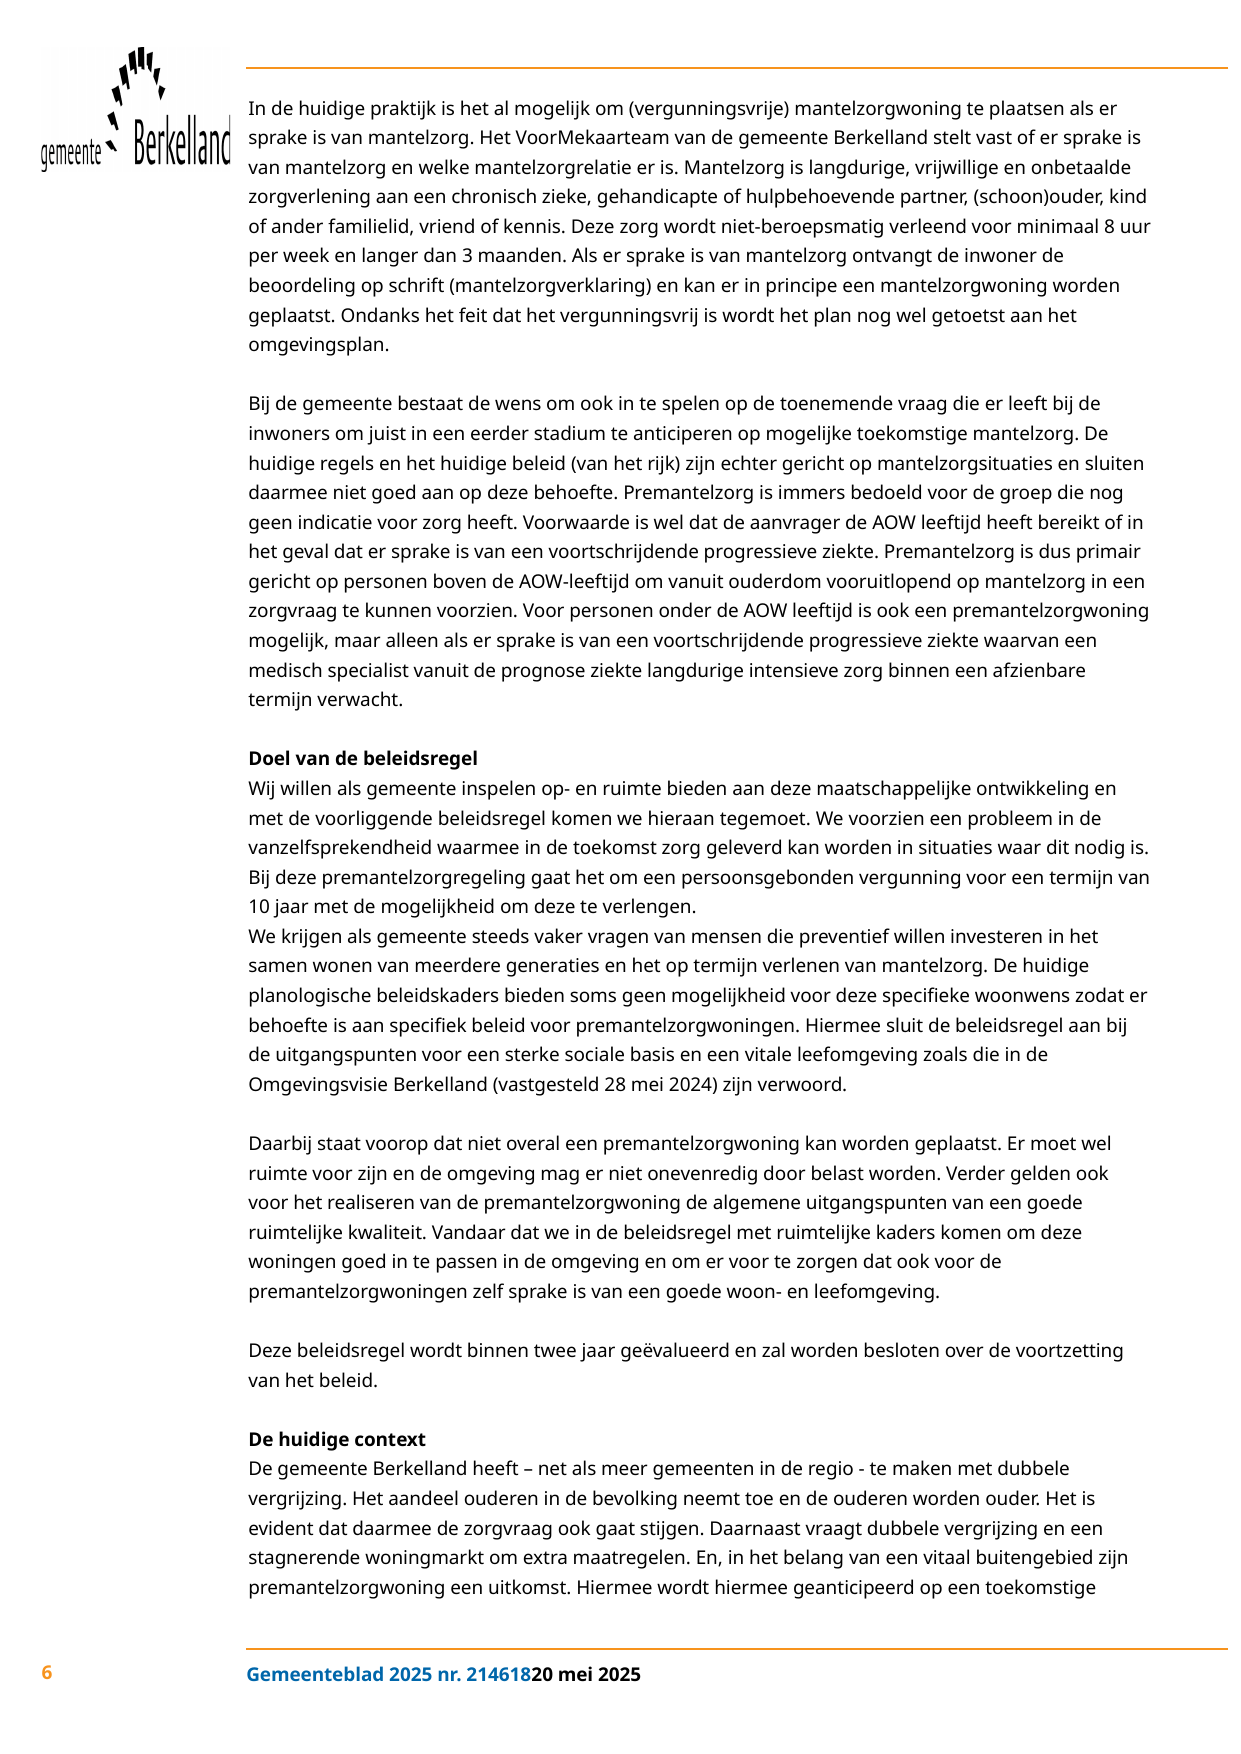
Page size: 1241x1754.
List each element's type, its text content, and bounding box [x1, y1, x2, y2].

text De gemeente Berkelland heeft – net als meer gemeenten in de regio - te maken met dubbele vergrijzing. Het aandeel ouderen in de bevolking neemt toe en de ouderen worden ouder. Het is evident dat daarmee de zorgvraag ook gaat stijgen. Daarnaast vraagt dubbele vergrijzing en een stagnerende woningmarkt om extra maatregelen. En, in het belang van een vitaal buitengebied zijn premantelzorgwoning een uitkomst. Hiermee wordt hiermee geanticipeerd op een toekomstige [248, 1456, 1152, 1600]
text Wij willen als gemeente inspelen op- en ruimte bieden aan deze maatschappelijke ontwikkeling en met de voorliggende beleidsregel komen we hieraan tegemoet. We voorzien een probleem in de vanzelfsprekendheid waarmee in de toekomst zorg geleverd kan worden in situaties waar dit nodig is. [248, 775, 1152, 860]
text In de huidige praktijk is het al mogelijk om (vergunningsvrije) mantelzorgwoning te plaatsen als er sprake is van mantelzorg. Het VoorMekaarteam van de gemeente Berkelland stelt vast of er sprake is van mantelzorg en welke mantelzorgrelatie er is. Mantelzorg is langdurige, vrijwillige en onbetaalde zorgverlening aan een chronisch zieke, gehandicapte of hulpbehoevende partner, (schoon)ouder, kind of ander familielid, vriend of kennis. Deze zorg wordt niet-beroepsmatig verleend voor minimaal 8 uur per week en langer dan 3 maanden. Als er sprake is van mantelzorg ontvangt de inwoner de beoordeling op schrift (mantelzorgverklaring) en kan er in principe een mantelzorgwoning worden geplaatst. Ondanks het feit dat het vergunningsvrij is wordt het plan nog wel getoetst aan het omgevingsplan. [248, 95, 1152, 357]
text Deze beleidsregel wordt binnen twee jaar geëvalueerd en zal worden besloten over de voortzetting van het beleid. [248, 1337, 1152, 1393]
text Bij de gemeente bestaat de wens om ook in te spelen op de toenemende vraag die er leeft bij de inwoners om juist in een eerder stadium te anticiperen op mogelijke toekomstige mantelzorg. De huidige regels en het huidige beleid (van het rijk) zijn echter gericht op mantelzorgsituaties en sluiten daarmee niet goed aan op deze behoefte. Premantelzorg is immers bedoeld voor de groep die nog geen indicatie voor zorg heeft. Voorwaarde is wel dat de aanvrager de AOW leeftijd heeft bereikt of in het geval dat er sprake is van een voortschrijdende progressieve ziekte. Premantelzorg is dus primair gericht op personen boven de AOW-leeftijd om vanuit ouderdom vooruitlopend op mantelzorg in een zorgvraag te kunnen voorzien. Voor personen onder de AOW leeftijd is ook een premantelzorgwoning mogelijk, maar alleen als er sprake is van een voortschrijdende progressieve ziekte waarvan een medisch specialist vanuit de prognose ziekte langdurige intensieve zorg binnen een afzienbare termijn verwacht. [248, 391, 1152, 712]
text Doel van de beleidsregel [248, 746, 1152, 771]
text Daarbij staat voorop dat niet overal een premantelzorgwoning kan worden geplaatst. Er moet wel ruimte voor zijn en de omgeving mag er niet onevenredig door belast worden. Verder gelden ook voor het realiseren van de premantelzorgwoning de algemene uitgangspunten van een goede ruimtelijke kwaliteit. Vandaar dat we in de beleidsregel met ruimtelijke kaders komen om deze woningen goed in te passen in de omgeving en om er voor te zorgen dat ook voor de premantelzorgwoningen zelf sprake is van een goede woon- en leefomgeving. [248, 1130, 1152, 1304]
text De huidige context [248, 1426, 1152, 1452]
text Bij deze premantelzorgregeling gaat het om een persoonsgebonden vergunning voor een termijn van 10 jaar met de mogelijkheid om deze te verlengen. [248, 864, 1152, 919]
text We krijgen als gemeente steeds vaker vragen van mensen die preventief willen investeren in het samen wonen van meerdere generaties en het op termijn verlenen van mantelzorg. De huidige planologische beleidskaders bieden soms geen mogelijkheid voor deze specifieke woonwens zodat er behoefte is aan specifiek beleid voor premantelzorgwoningen. Hiermee sluit de beleidsregel aan bij de uitgangspunten voor een sterke sociale basis en een vitale leefomgeving zoals die in de Omgevingsvisie Berkelland (vastgesteld 28 mei 2024) zijn verwoord. [248, 923, 1152, 1097]
picture [41, 47, 231, 172]
